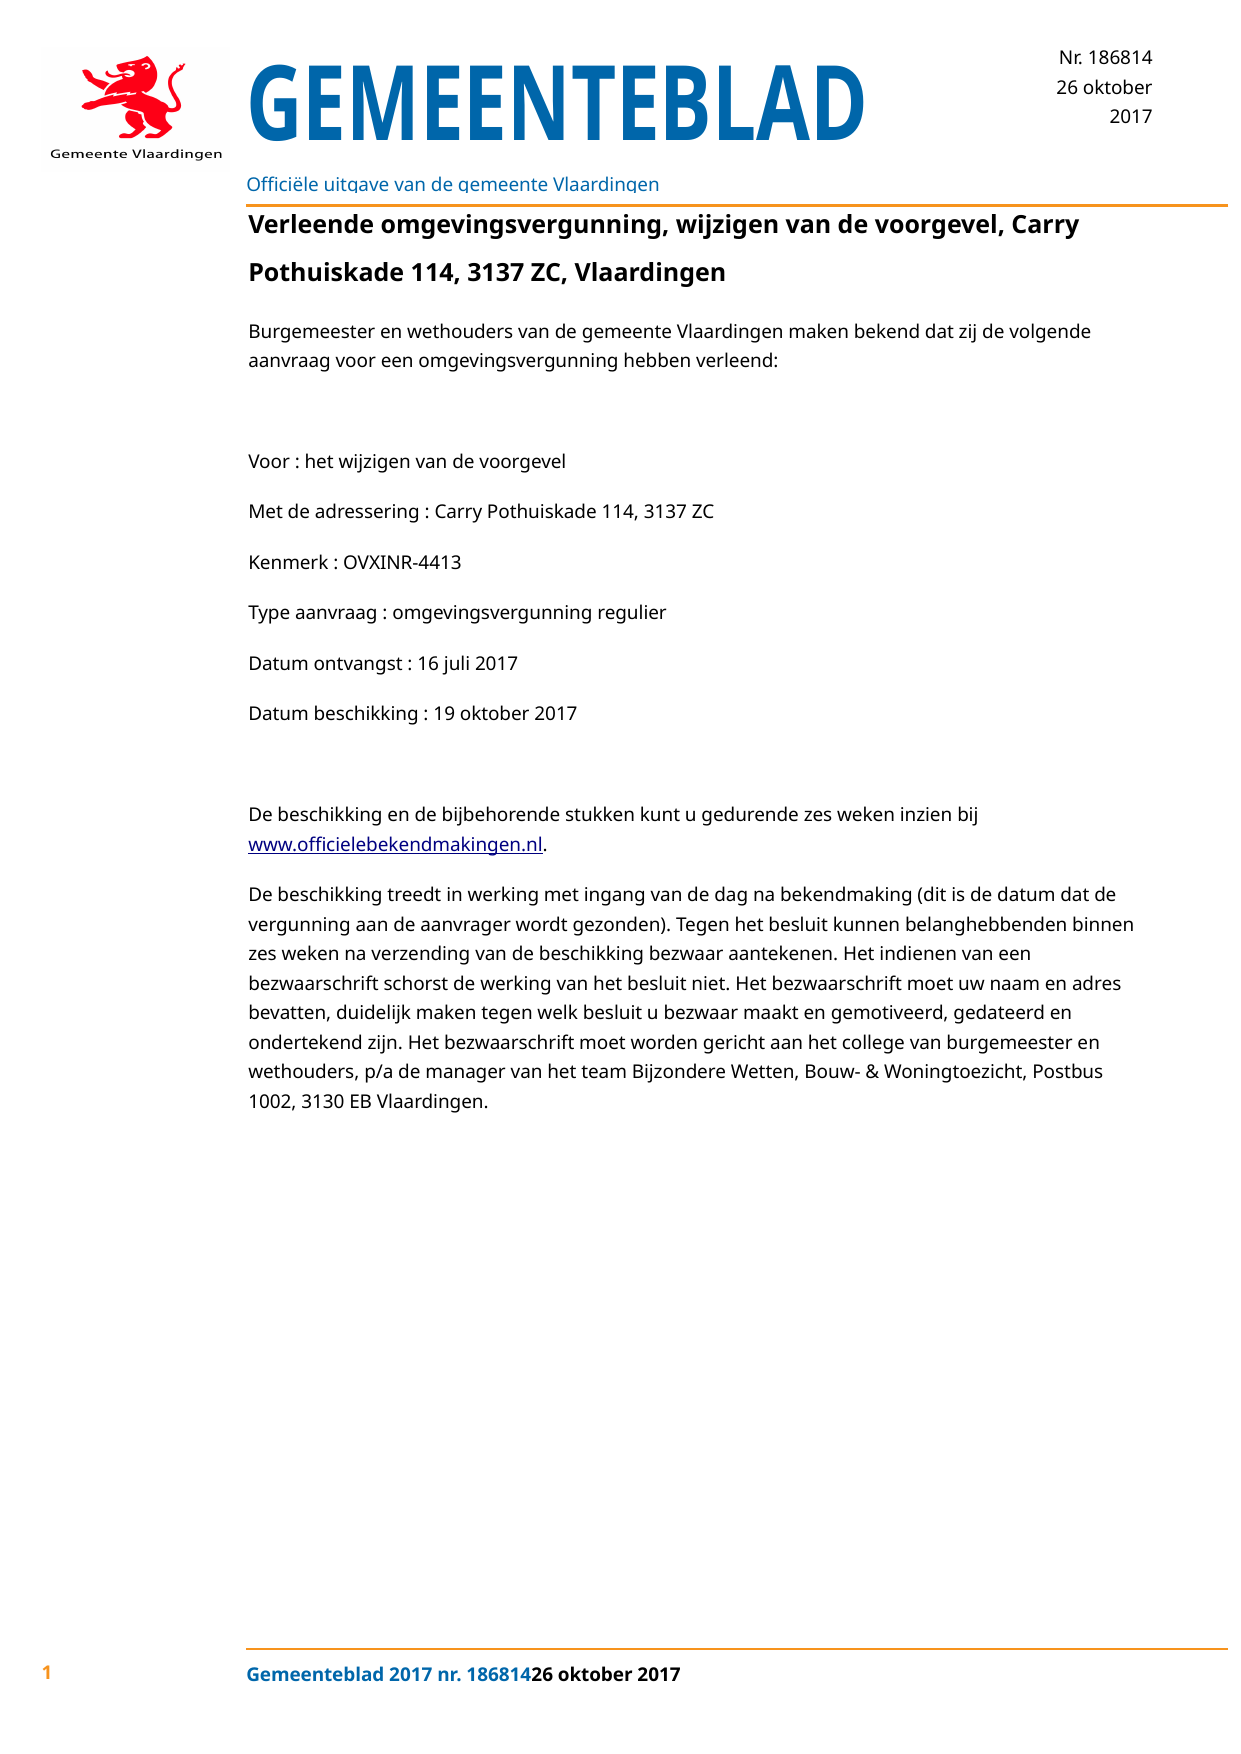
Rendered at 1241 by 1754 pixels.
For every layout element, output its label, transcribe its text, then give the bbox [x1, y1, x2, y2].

text Met de adressering : Carry Pothuiskade 114, 3137 ZC [248, 499, 1152, 524]
text Verleende omgevingsvergunning, wijzigen van de voorgevel, Carry Pothuiskade 114, 3137 ZC, Vlaardingen [248, 207, 1152, 288]
text Voor : het wijzigen van de voorgevel [248, 448, 1152, 474]
text Datum beschikking : 19 oktober 2017 [248, 700, 1152, 726]
text De beschikking treedt in werking met ingang van de dag na bekendmaking (dit is de datum dat de vergunning aan de aanvrager wordt gezonden). Tegen het besluit kunnen belanghebbenden binnen zes weken na verzending van de beschikking bezwaar aantekenen. Het indienen van een bezwaarschrift schorst de werking van het besluit niet. Het bezwaarschrift moet uw naam en adres bevatten, duidelijk maken tegen welk besluit u bezwaar maakt en gemotiveerd, gedateerd en ondertekend zijn. Het bezwaarschrift moet worden gericht aan het college van burgemeester en wethouders, p/a de manager van het team Bijzondere Wetten, Bouw- & Woningtoezicht, Postbus 1002, 3130 EB Vlaardingen. [248, 881, 1152, 1114]
text Kenmerk : OVXINR-4413 [248, 549, 1152, 575]
text De beschikking en de bijbehorende stukken kunt u gedurende zes weken inzien bij www.officielebekendmakingen.nl. [248, 801, 1152, 857]
text Burgemeester en wethouders van de gemeente Vlaardingen maken bekend dat zij de volgende aanvraag voor een omgevingsvergunning hebben verleend: [248, 318, 1152, 373]
picture [41, 47, 231, 172]
text Type aanvraag : omgevingsvergunning regulier [248, 599, 1152, 625]
text Datum ontvangst : 16 juli 2017 [248, 650, 1152, 676]
